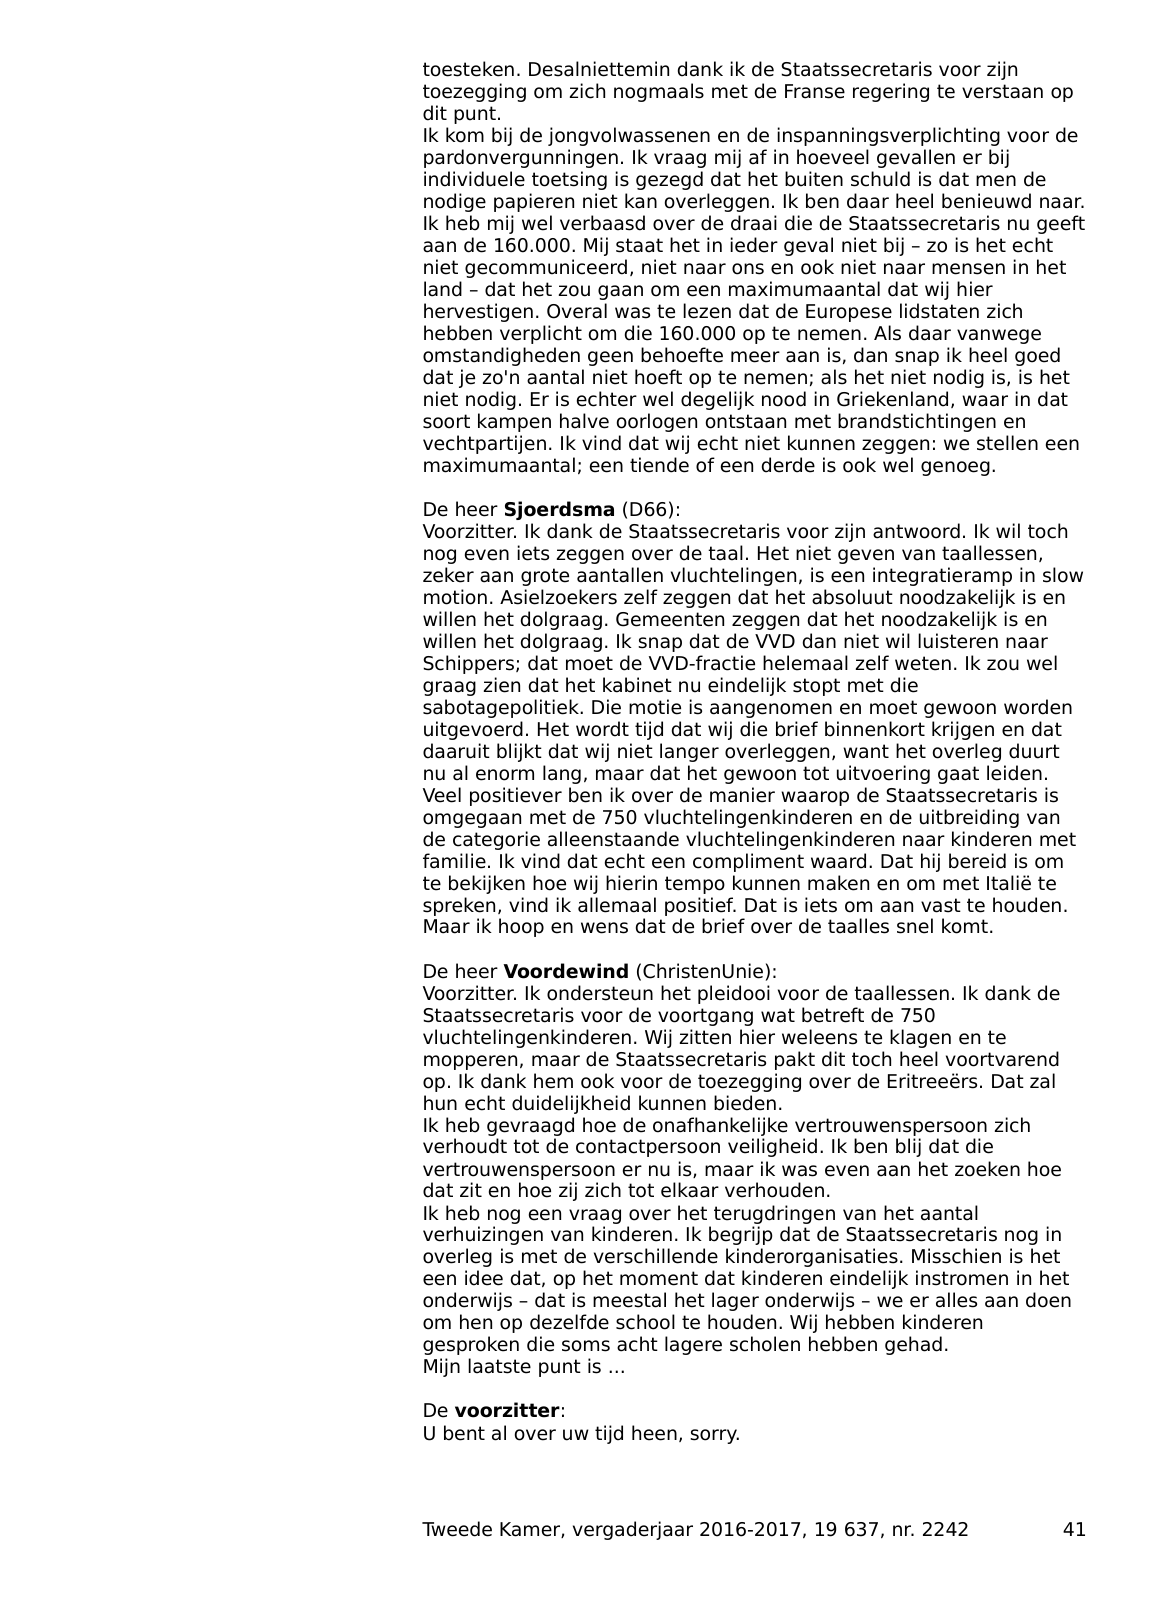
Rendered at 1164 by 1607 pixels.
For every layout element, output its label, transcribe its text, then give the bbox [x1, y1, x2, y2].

text Ik heb mij wel verbaasd over de draai die de Staatssecretaris nu geeft aan de 160.000. Mij staat het in ieder geval niet bij – zo is het echt niet gecommuniceerd, niet naar ons en ook niet naar mensen in het land – dat het zou gaan om een maximumaantal dat wij hier hervestigen. Overal was te lezen dat de Europese lidstaten zich hebben verplicht om die 160.000 op te nemen. Als daar vanwege omstandigheden geen behoefte meer aan is, dan snap ik heel goed dat je zo'n aantal niet hoeft op te nemen; als het niet nodig is, is het niet nodig. Er is echter wel degelijk nood in Griekenland, waar in dat soort kampen halve oorlogen ontstaan met brandstichtingen en vechtpartijen. Ik vind dat wij echt niet kunnen zeggen: we stellen een maximumaantal; een tiende of een derde is ook wel genoeg. [422, 213, 1087, 477]
text Mijn laatste punt is ... [422, 1356, 1087, 1378]
text Voorzitter. Ik dank de Staatssecretaris voor zijn antwoord. Ik wil toch nog even iets zeggen over de taal. Het niet geven van taallessen, zeker aan grote aantallen vluchtelingen, is een integratieramp in slow motion. Asielzoekers zelf zeggen dat het absoluut noodzakelijk is en willen het dolgraag. Gemeenten zeggen dat het noodzakelijk is en willen het dolgraag. Ik snap dat de VVD dan niet wil luisteren naar Schippers; dat moet de VVD-fractie helemaal zelf weten. Ik zou wel graag zien dat het kabinet nu eindelijk stopt met die sabotagepolitiek. Die motie is aangenomen en moet gewoon worden uitgevoerd. Het wordt tijd dat wij die brief binnenkort krijgen en dat daaruit blijkt dat wij niet langer overleggen, want het overleg duurt nu al enorm lang, maar dat het gewoon tot uitvoering gaat leiden. [422, 521, 1087, 784]
text De heer Sjoerdsma (D66): [422, 499, 1087, 521]
text Ik heb nog een vraag over het terugdringen van het aantal verhuizingen van kinderen. Ik begrijp dat de Staatssecretaris nog in overleg is met de verschillende kinderorganisaties. Misschien is het een idee dat, op het moment dat kinderen eindelijk instromen in het onderwijs – dat is meestal het lager onderwijs – we er alles aan doen om hen op dezelfde school te houden. Wij hebben kinderen gesproken die soms acht lagere scholen hebben gehad. [422, 1202, 1087, 1356]
text Voorzitter. Ik ondersteun het pleidooi voor de taallessen. Ik dank de Staatssecretaris voor de voortgang wat betreft de 750 vluchtelingenkinderen. Wij zitten hier weleens te klagen en te mopperen, maar de Staatssecretaris pakt dit toch heel voortvarend op. Ik dank hem ook voor de toezegging over de Eritreeërs. Dat zal hun echt duidelijkheid kunnen bieden. [422, 983, 1087, 1114]
text Ik kom bij de jongvolwassenen en de inspanningsverplichting voor de pardonvergunningen. Ik vraag mij af in hoeveel gevallen er bij individuele toetsing is gezegd dat het buiten schuld is dat men de nodige papieren niet kan overleggen. Ik ben daar heel benieuwd naar. [422, 125, 1087, 213]
text De heer Voordewind (ChristenUnie): [422, 961, 1087, 983]
text Ik heb gevraagd hoe de onafhankelijke vertrouwenspersoon zich verhoudt tot de contactpersoon veiligheid. Ik ben blij dat die vertrouwenspersoon er nu is, maar ik was even aan het zoeken hoe dat zit en hoe zij zich tot elkaar verhouden. [422, 1114, 1087, 1202]
text Veel positiever ben ik over de manier waarop de Staatssecretaris is omgegaan met de 750 vluchtelingenkinderen en de uitbreiding van de categorie alleenstaande vluchtelingenkinderen naar kinderen met familie. Ik vind dat echt een compliment waard. Dat hij bereid is om te bekijken hoe wij hierin tempo kunnen maken en om met Italië te spreken, vind ik allemaal positief. Dat is iets om aan vast te houden. Maar ik hoop en wens dat de brief over de taalles snel komt. [422, 784, 1087, 938]
text toesteken. Desalniettemin dank ik de Staatssecretaris voor zijn toezegging om zich nogmaals met de Franse regering te verstaan op dit punt. [422, 59, 1087, 125]
text De voorzitter: [422, 1400, 1087, 1422]
text U bent al over uw tijd heen, sorry. [422, 1422, 1087, 1444]
